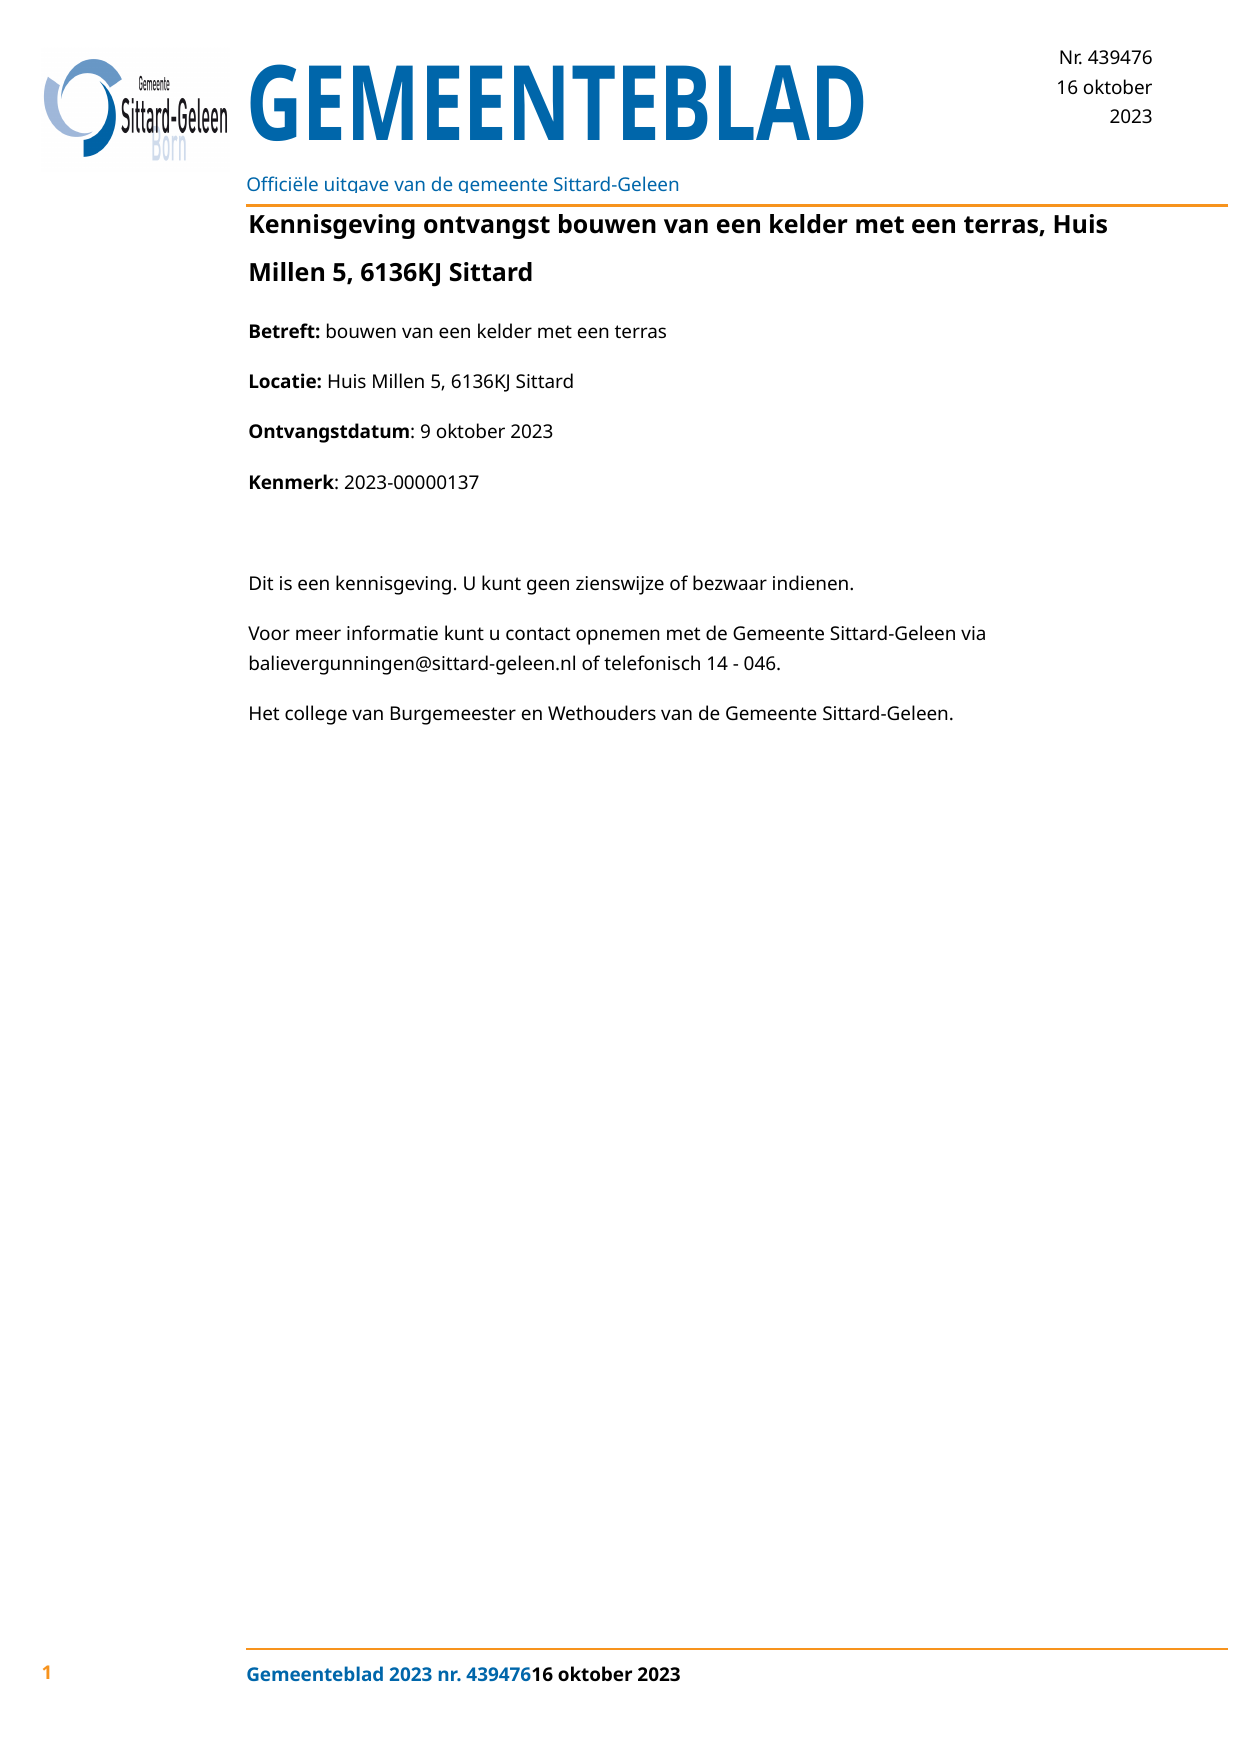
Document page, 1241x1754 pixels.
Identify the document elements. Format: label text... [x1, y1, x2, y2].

text Het college van Burgemeester en Wethouders van de Gemeente Sittard-Geleen. [248, 700, 1152, 726]
text Kennisgeving ontvangst bouwen van een kelder met een terras, Huis Millen 5, 6136KJ Sittard [248, 207, 1152, 288]
text Ontvangstdatum: 9 oktober 2023 [248, 419, 1152, 444]
text Voor meer informatie kunt u contact opnemen met de Gemeente Sittard-Geleen via balievergunningen@sittard-geleen.nl of telefonisch 14 - 046. [248, 620, 1152, 676]
picture [41, 47, 231, 172]
text Locatie: Huis Millen 5, 6136KJ Sittard [248, 368, 1152, 394]
text Dit is een kennisgeving. U kunt geen zienswijze of bezwaar indienen. [248, 570, 1152, 596]
text Kenmerk: 2023-00000137 [248, 469, 1152, 495]
text Betreft: bouwen van een kelder met een terras [248, 318, 1152, 344]
